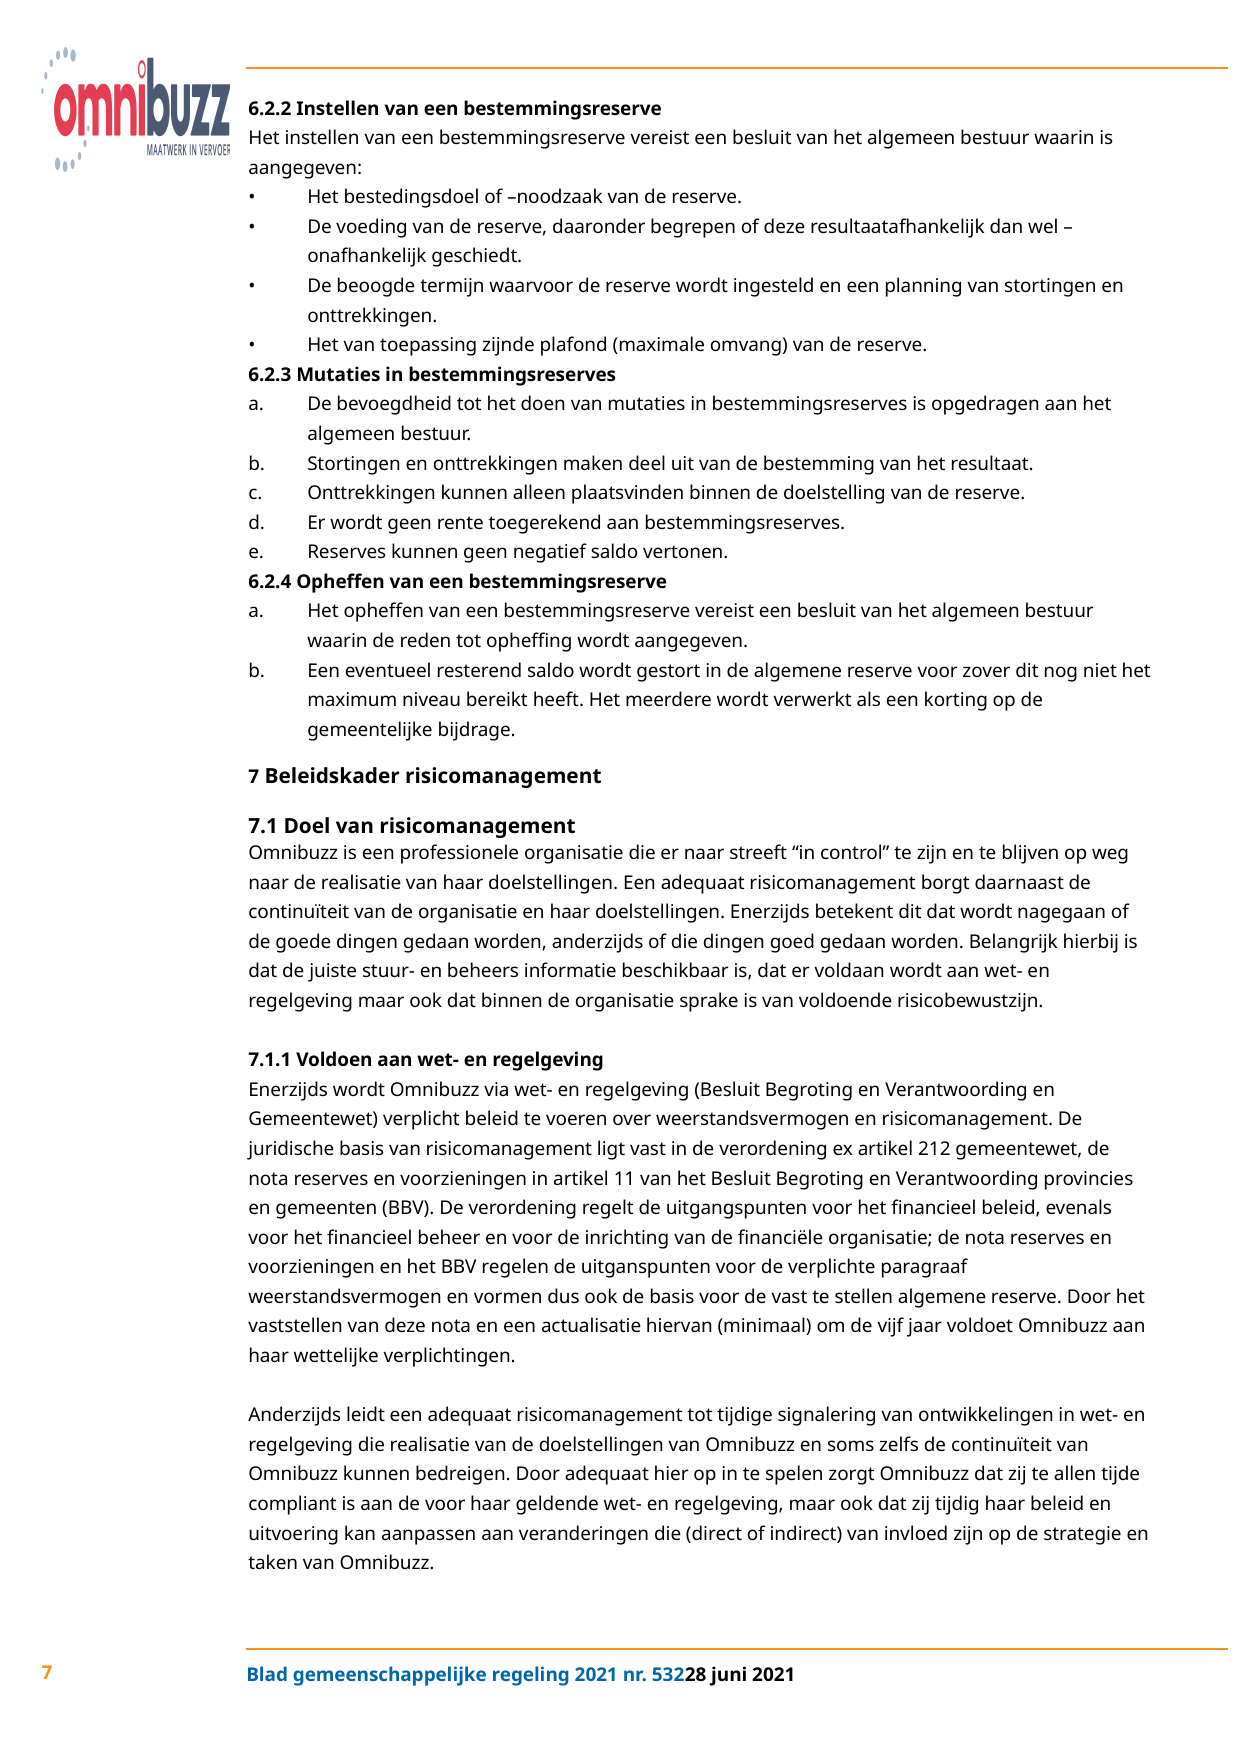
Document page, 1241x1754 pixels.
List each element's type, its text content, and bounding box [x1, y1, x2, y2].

text 6.2.4 Opheffen van een bestemmingsreserve [248, 568, 1152, 594]
list Het van toepassing zijnde plafond (maximale omvang) van de reserve. [248, 331, 1152, 357]
list Het bestedingsdoel of –noodzaak van de reserve. [248, 183, 1152, 209]
list De bevoegdheid tot het doen van mutaties in bestemmingsreserves is opgedragen aan het algemeen bestuur. [248, 391, 1152, 446]
list Stortingen en onttrekkingen maken deel uit van de bestemming van het resultaat. [248, 450, 1152, 476]
list Het opheffen van een bestemmingsreserve vereist een besluit van het algemeen bestuur waarin de reden tot opheffing wordt aangegeven. [248, 598, 1152, 653]
text 6.2.2 Instellen van een bestemmingsreserve [248, 95, 1152, 121]
list De beoogde termijn waarvoor de reserve wordt ingesteld en een planning van stortingen en onttrekkingen. [248, 272, 1152, 328]
list Een eventueel resterend saldo wordt gestort in de algemene reserve voor zover dit nog niet het maximum niveau bereikt heeft. Het meerdere wordt verwerkt als een korting op de gemeentelijke bijdrage. [248, 657, 1152, 742]
list Er wordt geen rente toegerekend aan bestemmingsreserves. [248, 509, 1152, 535]
picture [41, 47, 231, 172]
text 6.2.3 Mutaties in bestemmingsreserves [248, 361, 1152, 387]
list De voeding van de reserve, daaronder begrepen of deze resultaatafhankelijk dan wel –onafhankelijk geschiedt. [248, 213, 1152, 268]
text 7.1.1 Voldoen aan wet- en regelgeving [248, 1046, 1152, 1072]
text Enerzijds wordt Omnibuzz via wet- en regelgeving (Besluit Begroting en Verantwoording en Gemeentewet) verplicht beleid te voeren over weerstandsvermogen en risicomanagement. De juridische basis van risicomanagement ligt vast in de verordening ex artikel 212 gemeentewet, de nota reserves en voorzieningen in artikel 11 van het Besluit Begroting en Verantwoording provincies en gemeenten (BBV). De verordening regelt de uitgangspunten voor het financieel beleid, evenals voor het financieel beheer en voor de inrichting van de financiële organisatie; de nota reserves en voorzieningen en het BBV regelen de uitganspunten voor de verplichte paragraaf weerstandsvermogen en vormen dus ook de basis voor de vast te stellen algemene reserve. Door het vaststellen van deze nota en een actualisatie hiervan (minimaal) om de vijf jaar voldoet Omnibuzz aan haar wettelijke verplichtingen. [248, 1076, 1152, 1368]
text Het instellen van een bestemmingsreserve vereist een besluit van het algemeen bestuur waarin is aangegeven: [248, 124, 1152, 180]
text Anderzijds leidt een adequaat risicomanagement tot tijdige signalering van ontwikkelingen in wet- en regelgeving die realisatie van de doelstellingen van Omnibuzz en soms zelfs de continuïteit van Omnibuzz kunnen bedreigen. Door adequaat hier op in te spelen zorgt Omnibuzz dat zij te allen tijde compliant is aan de voor haar geldende wet- en regelgeving, maar ook dat zij tijdig haar beleid en uitvoering kan aanpassen aan veranderingen die (direct of indirect) van invloed zijn op de strategie en taken van Omnibuzz. [248, 1401, 1152, 1575]
list Onttrekkingen kunnen alleen plaatsvinden binnen de doelstelling van de reserve. [248, 479, 1152, 505]
text 7 Beleidskader risicomanagement [248, 762, 1152, 790]
text 7.1 Doel van risicomanagement [248, 811, 1152, 839]
list Reserves kunnen geen negatief saldo vertonen. [248, 538, 1152, 564]
text Omnibuzz is een professionele organisatie die er naar streeft “in control” te zijn en te blijven op weg naar de realisatie van haar doelstellingen. Een adequaat risicomanagement borgt daarnaast de continuïteit van de organisatie en haar doelstellingen. Enerzijds betekent dit dat wordt nagegaan of de goede dingen gedaan worden, anderzijds of die dingen goed gedaan worden. Belangrijk hierbij is dat de juiste stuur- en beheers informatie beschikbaar is, dat er voldaan wordt aan wet- en regelgeving maar ook dat binnen de organisatie sprake is van voldoende risicobewustzijn. [248, 839, 1152, 1013]
